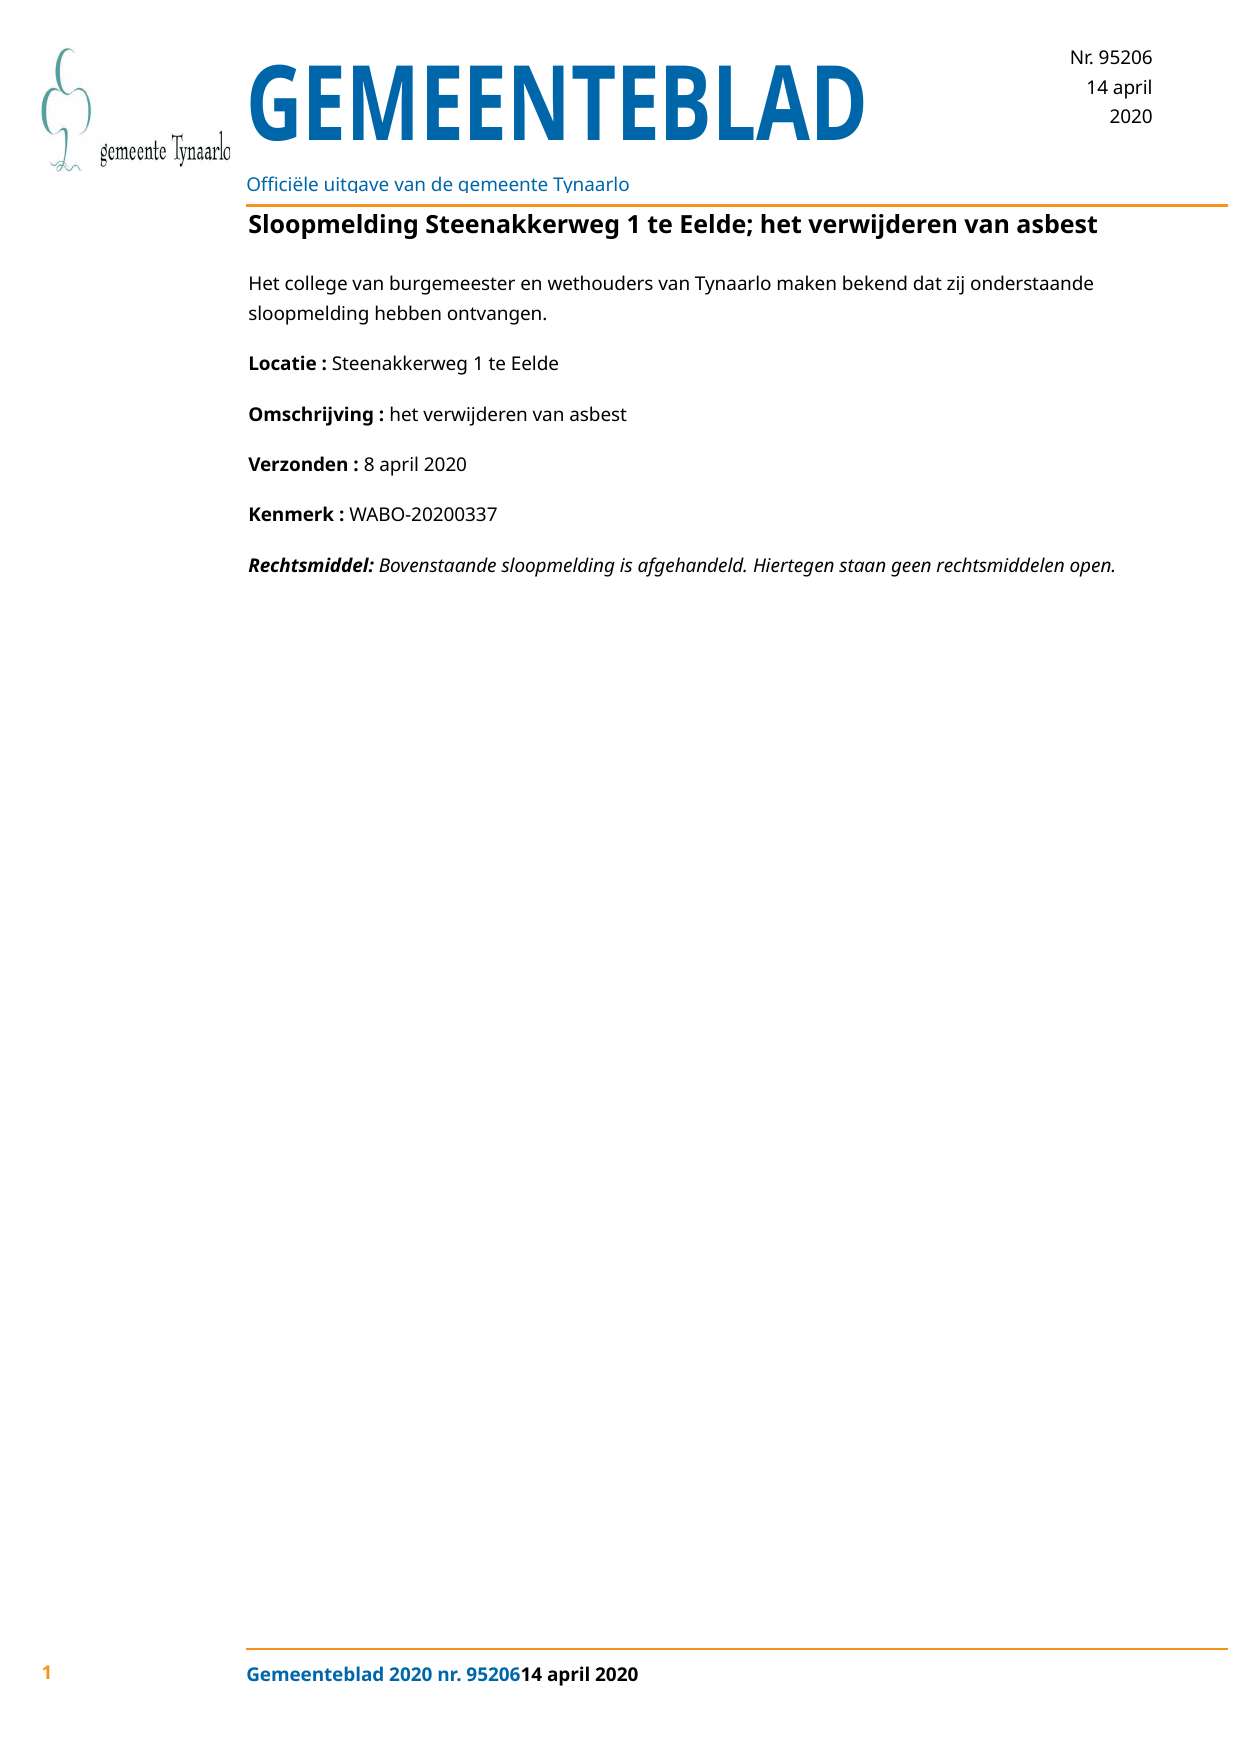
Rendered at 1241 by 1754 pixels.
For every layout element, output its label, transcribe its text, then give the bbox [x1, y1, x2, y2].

text Het college van burgemeester en wethouders van Tynaarlo maken bekend dat zij onderstaande sloopmelding hebben ontvangen. [248, 270, 1152, 326]
text Sloopmelding Steenakkerweg 1 te Eelde; het verwijderen van asbest [248, 207, 1152, 241]
text Locatie : Steenakkerweg 1 te Eelde [248, 350, 1152, 376]
text Rechtsmiddel: Bovenstaande sloopmelding is afgehandeld. Hiertegen staan geen rechtsmiddelen open. [248, 552, 1152, 578]
text Omschrijving : het verwijderen van asbest [248, 401, 1152, 426]
text Kenmerk : WABO-20200337 [248, 502, 1152, 527]
text Verzonden : 8 april 2020 [248, 451, 1152, 477]
picture [41, 47, 231, 172]
